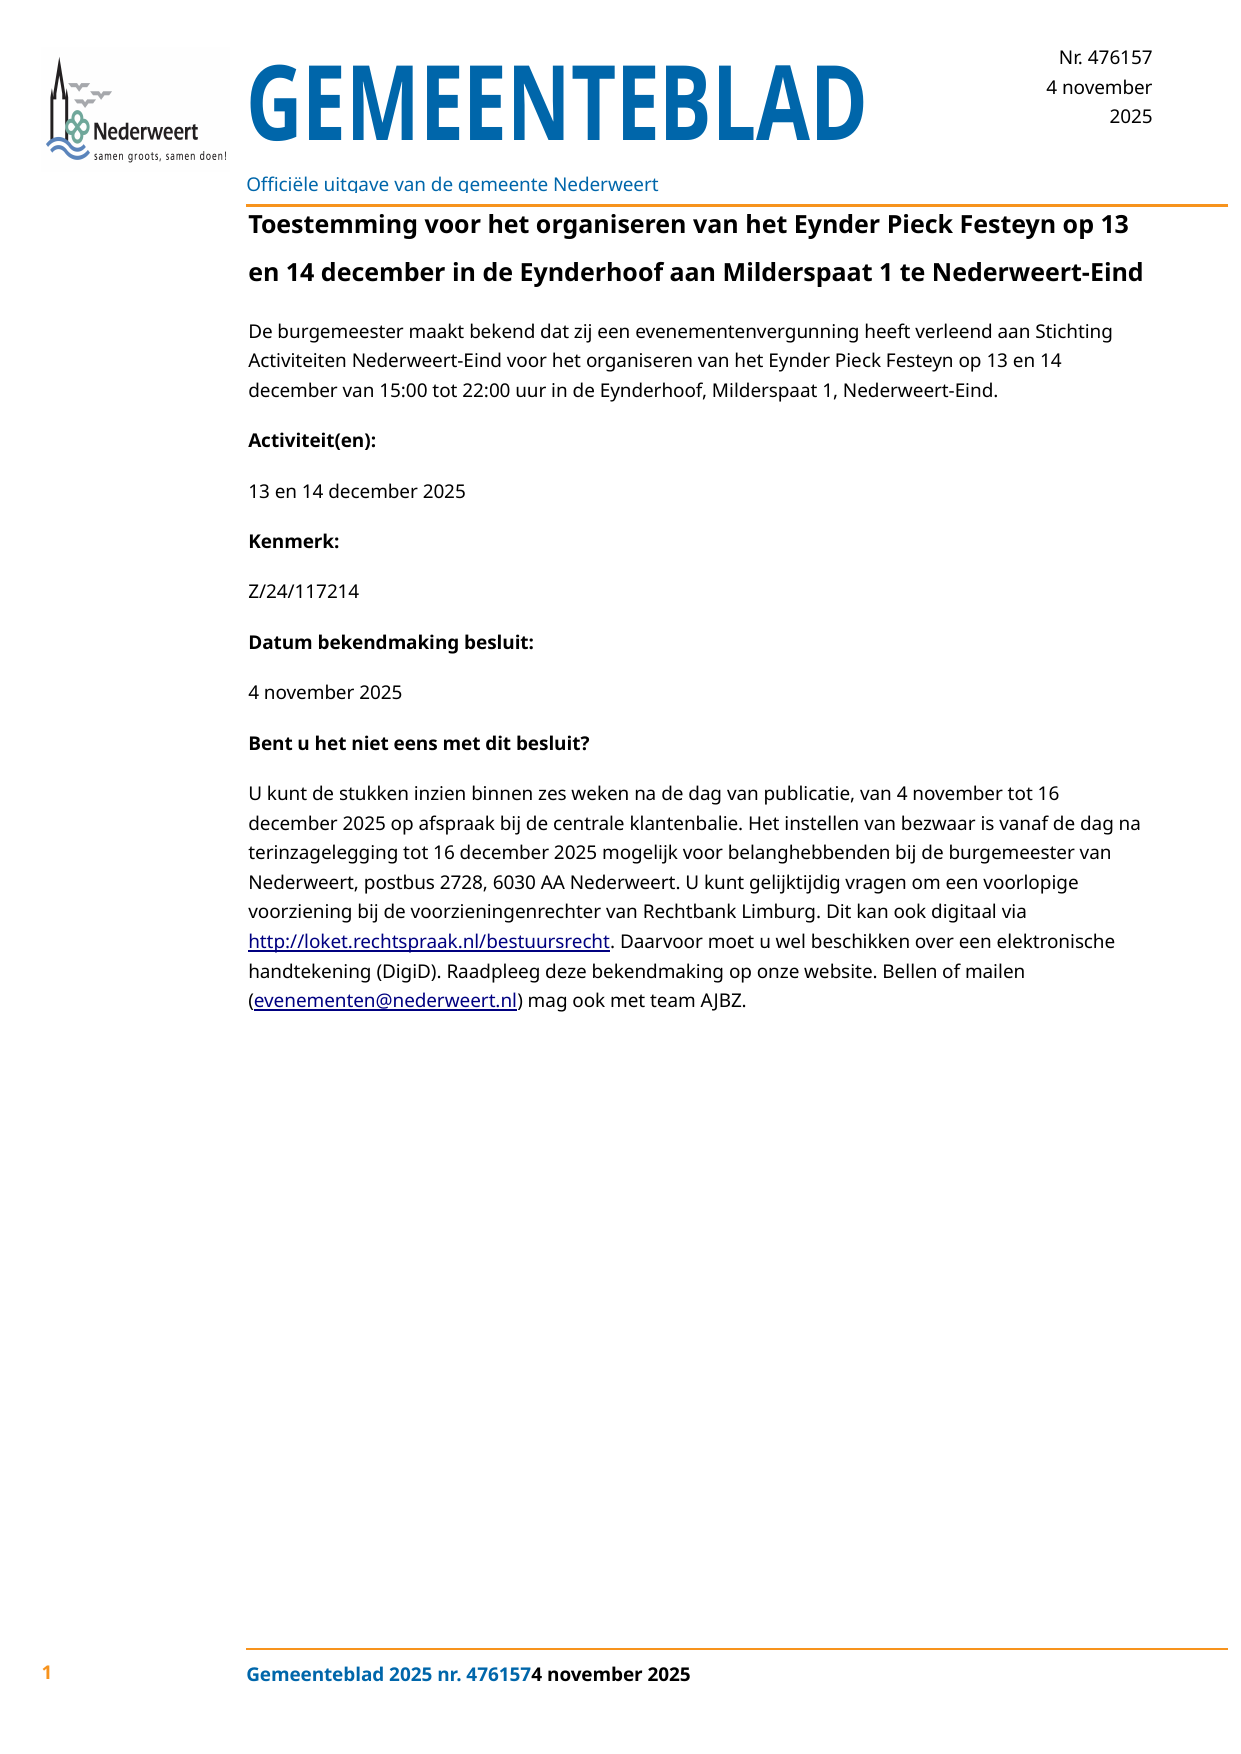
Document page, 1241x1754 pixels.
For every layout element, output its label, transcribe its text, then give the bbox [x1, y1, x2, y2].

text Datum bekendmaking besluit: [248, 629, 1152, 655]
text Toestemming voor het organiseren van het Eynder Pieck Festeyn op 13 en 14 december in de Eynderhoof aan Milderspaat 1 te Nederweert-Eind [248, 207, 1152, 288]
picture [41, 47, 231, 172]
text Activiteit(en): [248, 427, 1152, 453]
text U kunt de stukken inzien binnen zes weken na de dag van publicatie, van 4 november tot 16 december 2025 op afspraak bij de centrale klantenbalie. Het instellen van bezwaar is vanaf de dag na terinzagelegging tot 16 december 2025 mogelijk voor belanghebbenden bij de burgemeester van Nederweert, postbus 2728, 6030 AA Nederweert. U kunt gelijktijdig vragen om een voorlopige voorziening bij de voorzieningenrechter van Rechtbank Limburg. Dit kan ook digitaal via http://loket.rechtspraak.nl/bestuursrecht. Daarvoor moet u wel beschikken over een elektronische handtekening (DigiD). Raadpleeg deze bekendmaking op onze website. Bellen of mailen (evenementen@nederweert.nl) mag ook met team AJBZ. [248, 780, 1152, 1013]
text 4 november 2025 [248, 679, 1152, 705]
text Kenmerk: [248, 528, 1152, 554]
text De burgemeester maakt bekend dat zij een evenementenvergunning heeft verleend aan Stichting Activiteiten Nederweert-Eind voor het organiseren van het Eynder Pieck Festeyn op 13 en 14 december van 15:00 tot 22:00 uur in de Eynderhoof, Milderspaat 1, Nederweert-Eind. [248, 318, 1152, 403]
text Z/24/117214 [248, 579, 1152, 604]
text 13 en 14 december 2025 [248, 478, 1152, 504]
text Bent u het niet eens met dit besluit? [248, 730, 1152, 756]
